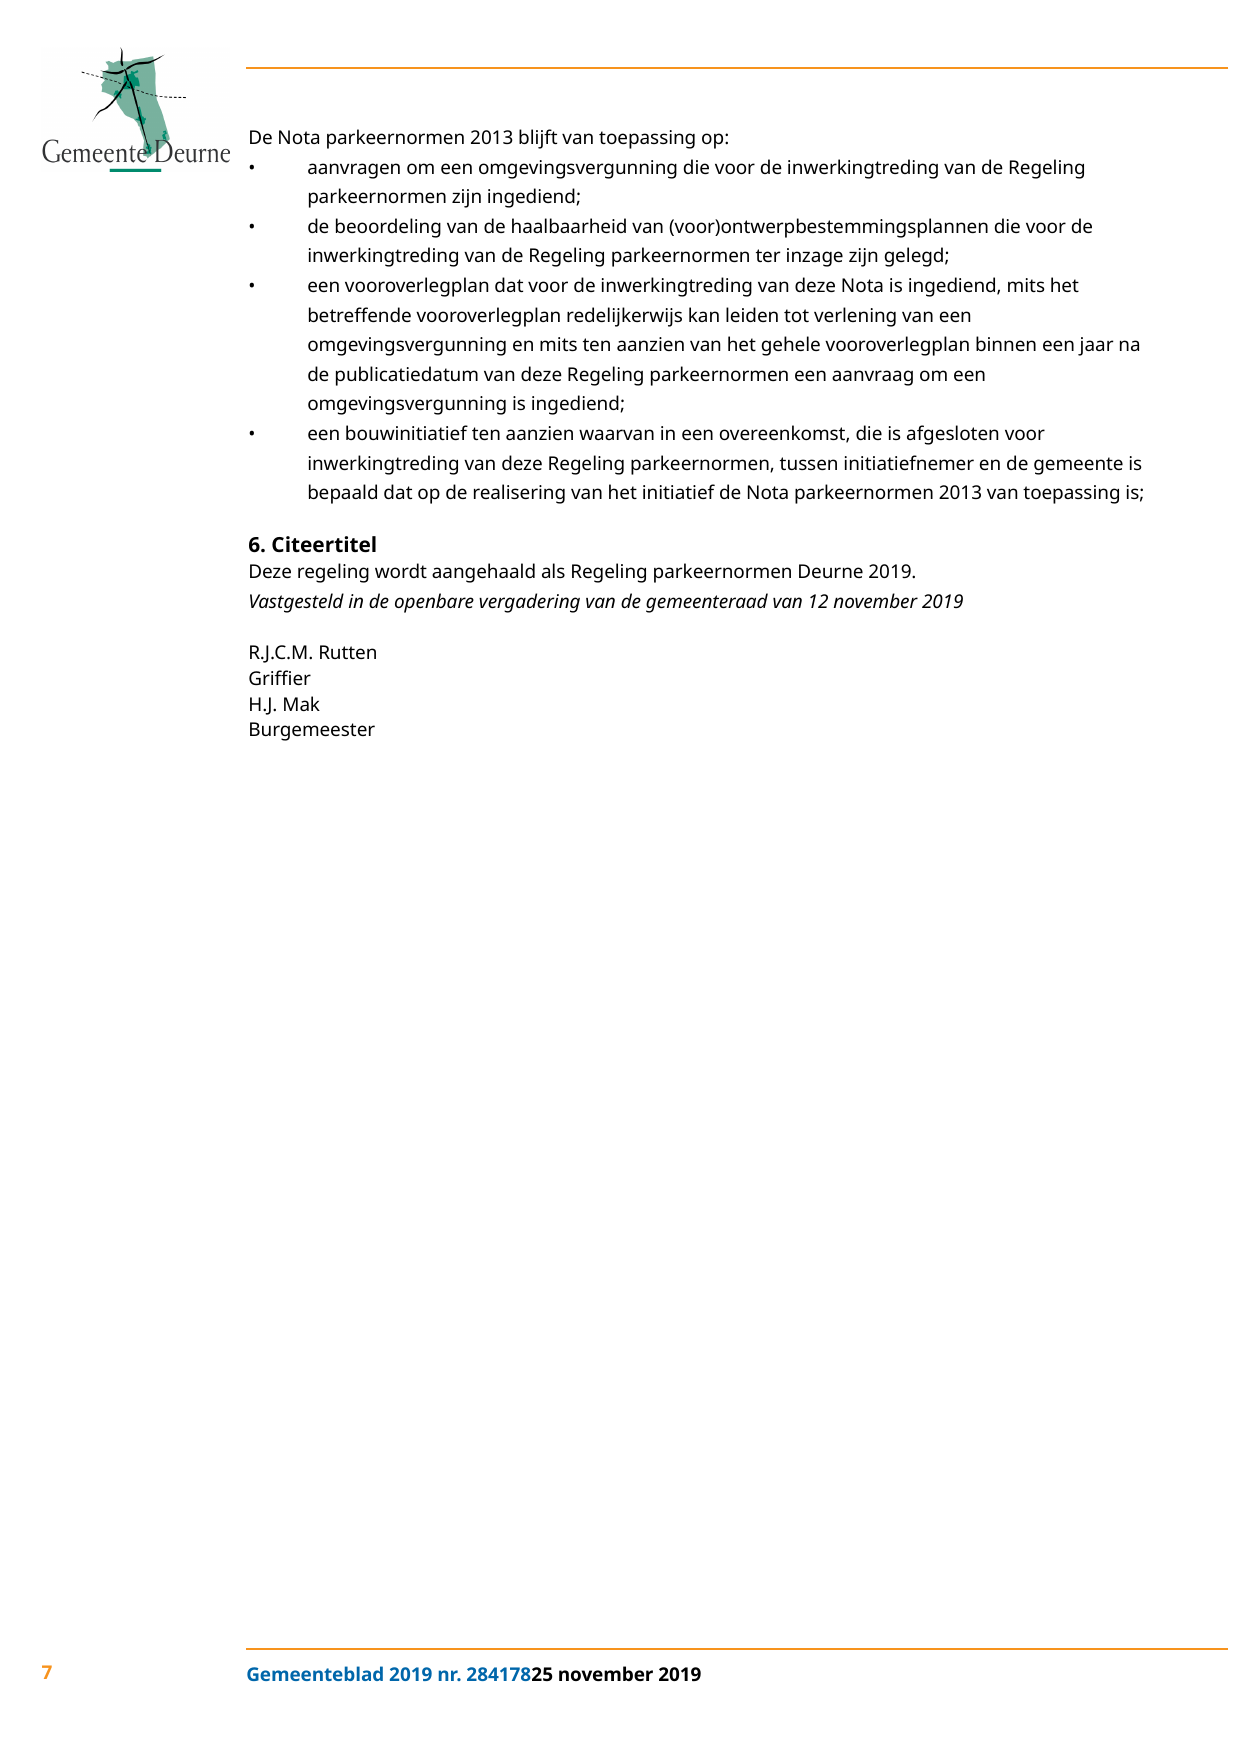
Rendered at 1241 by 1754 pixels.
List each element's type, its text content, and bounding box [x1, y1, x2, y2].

text R.J.C.M. Rutten [248, 639, 1152, 665]
list aanvragen om een omgevingsvergunning die voor de inwerkingtreding van de Regeling parkeernormen zijn ingediend; [248, 154, 1152, 209]
text 6. Citeertitel [248, 530, 1152, 558]
list de beoordeling van de haalbaarheid van (voor)ontwerpbestemmingsplannen die voor de inwerkingtreding van de Regeling parkeernormen ter inzage zijn gelegd; [248, 213, 1152, 268]
list een bouwinitiatief ten aanzien waarvan in een overeenkomst, die is afgesloten voor inwerkingtreding van deze Regeling parkeernormen, tussen initiatiefnemer en de gemeente is bepaald dat op de realisering van het initiatief de Nota parkeernormen 2013 van toepassing is; [248, 420, 1152, 505]
list een vooroverlegplan dat voor de inwerkingtreding van deze Nota is ingediend, mits het betreffende vooroverlegplan redelijkerwijs kan leiden tot verlening van een omgevingsvergunning en mits ten aanzien van het gehele vooroverlegplan binnen een jaar na de publicatiedatum van deze Regeling parkeernormen een aanvraag om een omgevingsvergunning is ingediend; [248, 272, 1152, 416]
text De Nota parkeernormen 2013 blijft van toepassing op: [248, 124, 1152, 150]
picture [41, 47, 231, 172]
text Griffier [248, 665, 1152, 691]
text H.J. Mak [248, 691, 1152, 716]
text Deze regeling wordt aangehaald als Regeling parkeernormen Deurne 2019. [248, 558, 1152, 584]
text Burgemeester [248, 716, 1152, 742]
text Vastgesteld in de openbare vergadering van de gemeenteraad van 12 november 2019 [248, 588, 1152, 613]
